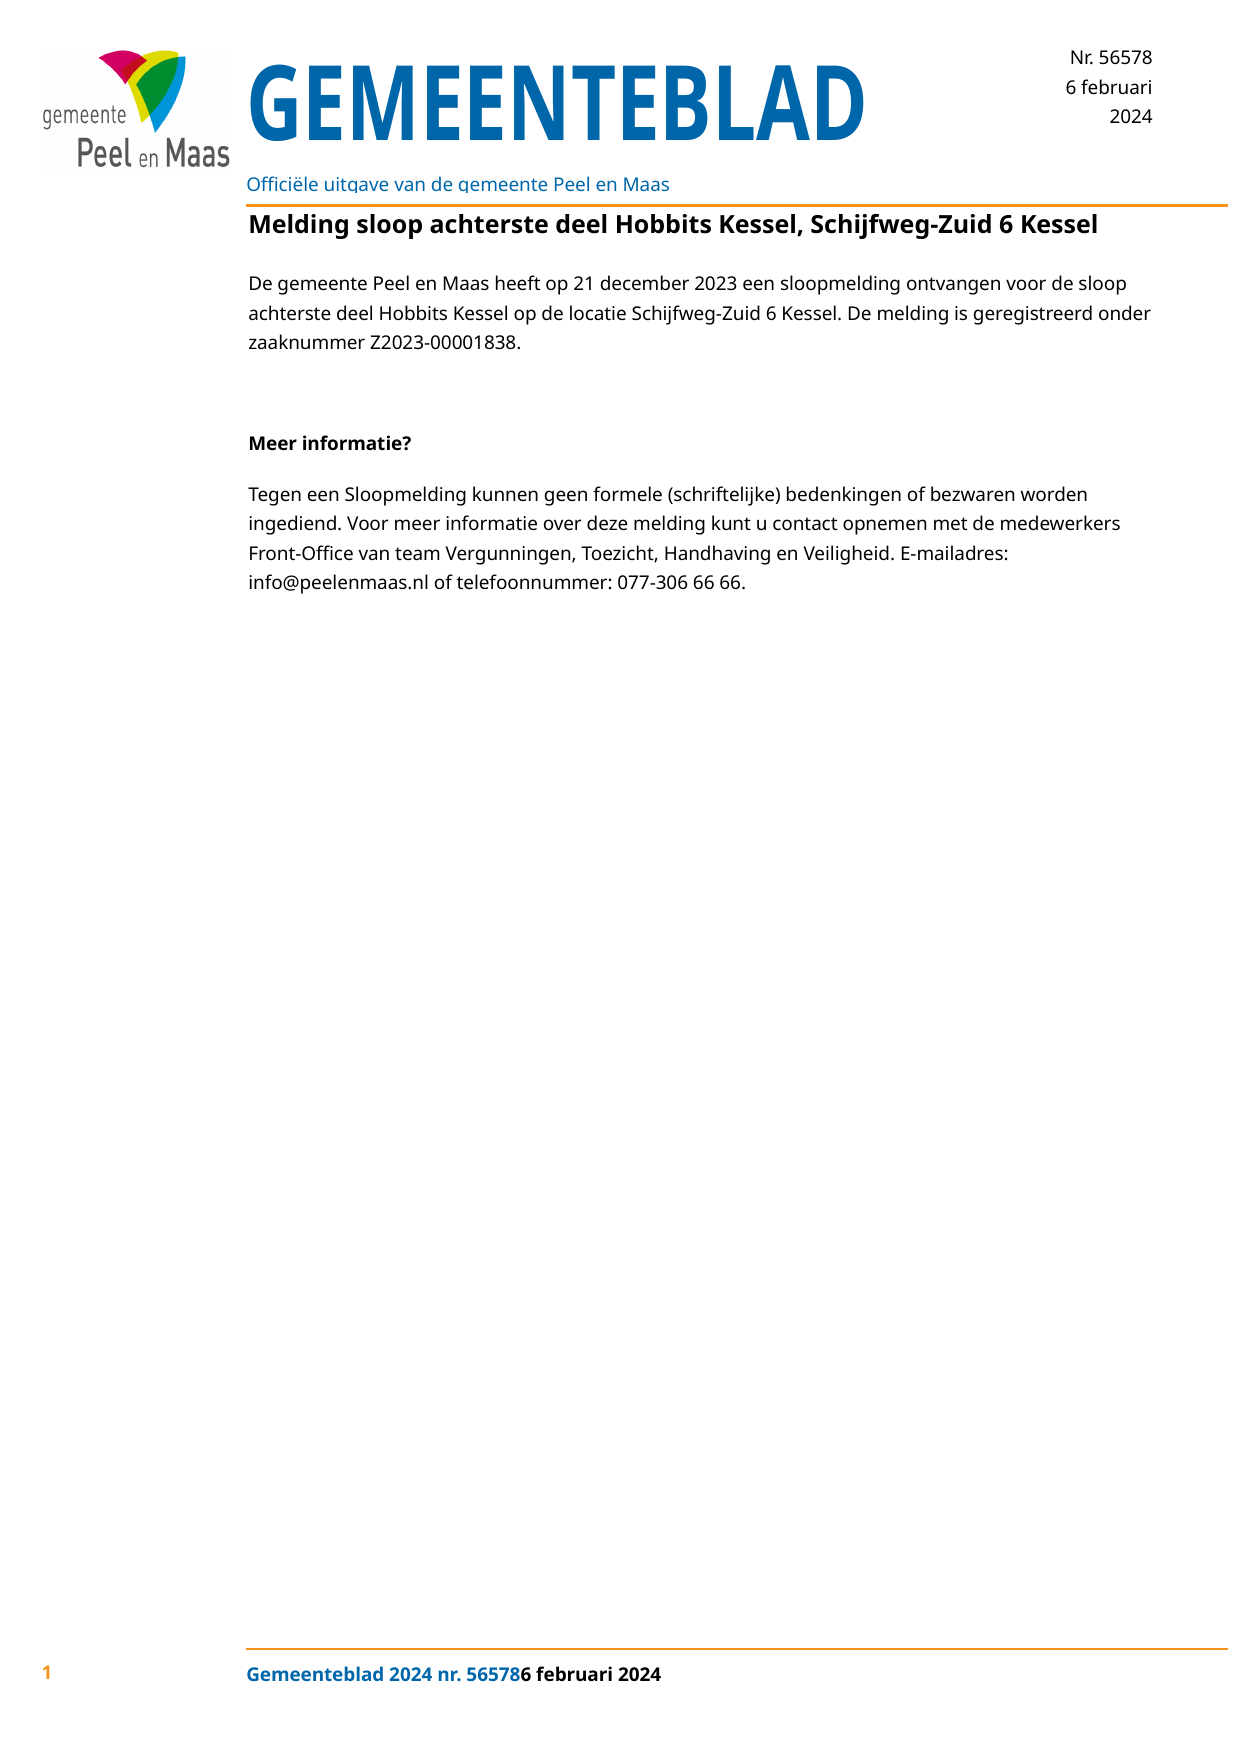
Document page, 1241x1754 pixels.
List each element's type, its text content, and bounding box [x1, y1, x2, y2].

text De gemeente Peel en Maas heeft op 21 december 2023 een sloopmelding ontvangen voor de sloop achterste deel Hobbits Kessel op de locatie Schijfweg-Zuid 6 Kessel. De melding is geregistreerd onder zaaknummer Z2023-00001838. [248, 270, 1152, 355]
picture [41, 47, 231, 172]
text Melding sloop achterste deel Hobbits Kessel, Schijfweg-Zuid 6 Kessel [248, 207, 1152, 241]
text Tegen een Sloopmelding kunnen geen formele (schriftelijke) bedenkingen of bezwaren worden ingediend. Voor meer informatie over deze melding kunt u contact opnemen met de medewerkers Front-Office van team Vergunningen, Toezicht, Handhaving en Veiligheid. E-mailadres: info@peelenmaas.nl of telefoonnummer: 077-306 66 66. [248, 481, 1152, 595]
text Meer informatie? [248, 430, 1152, 456]
